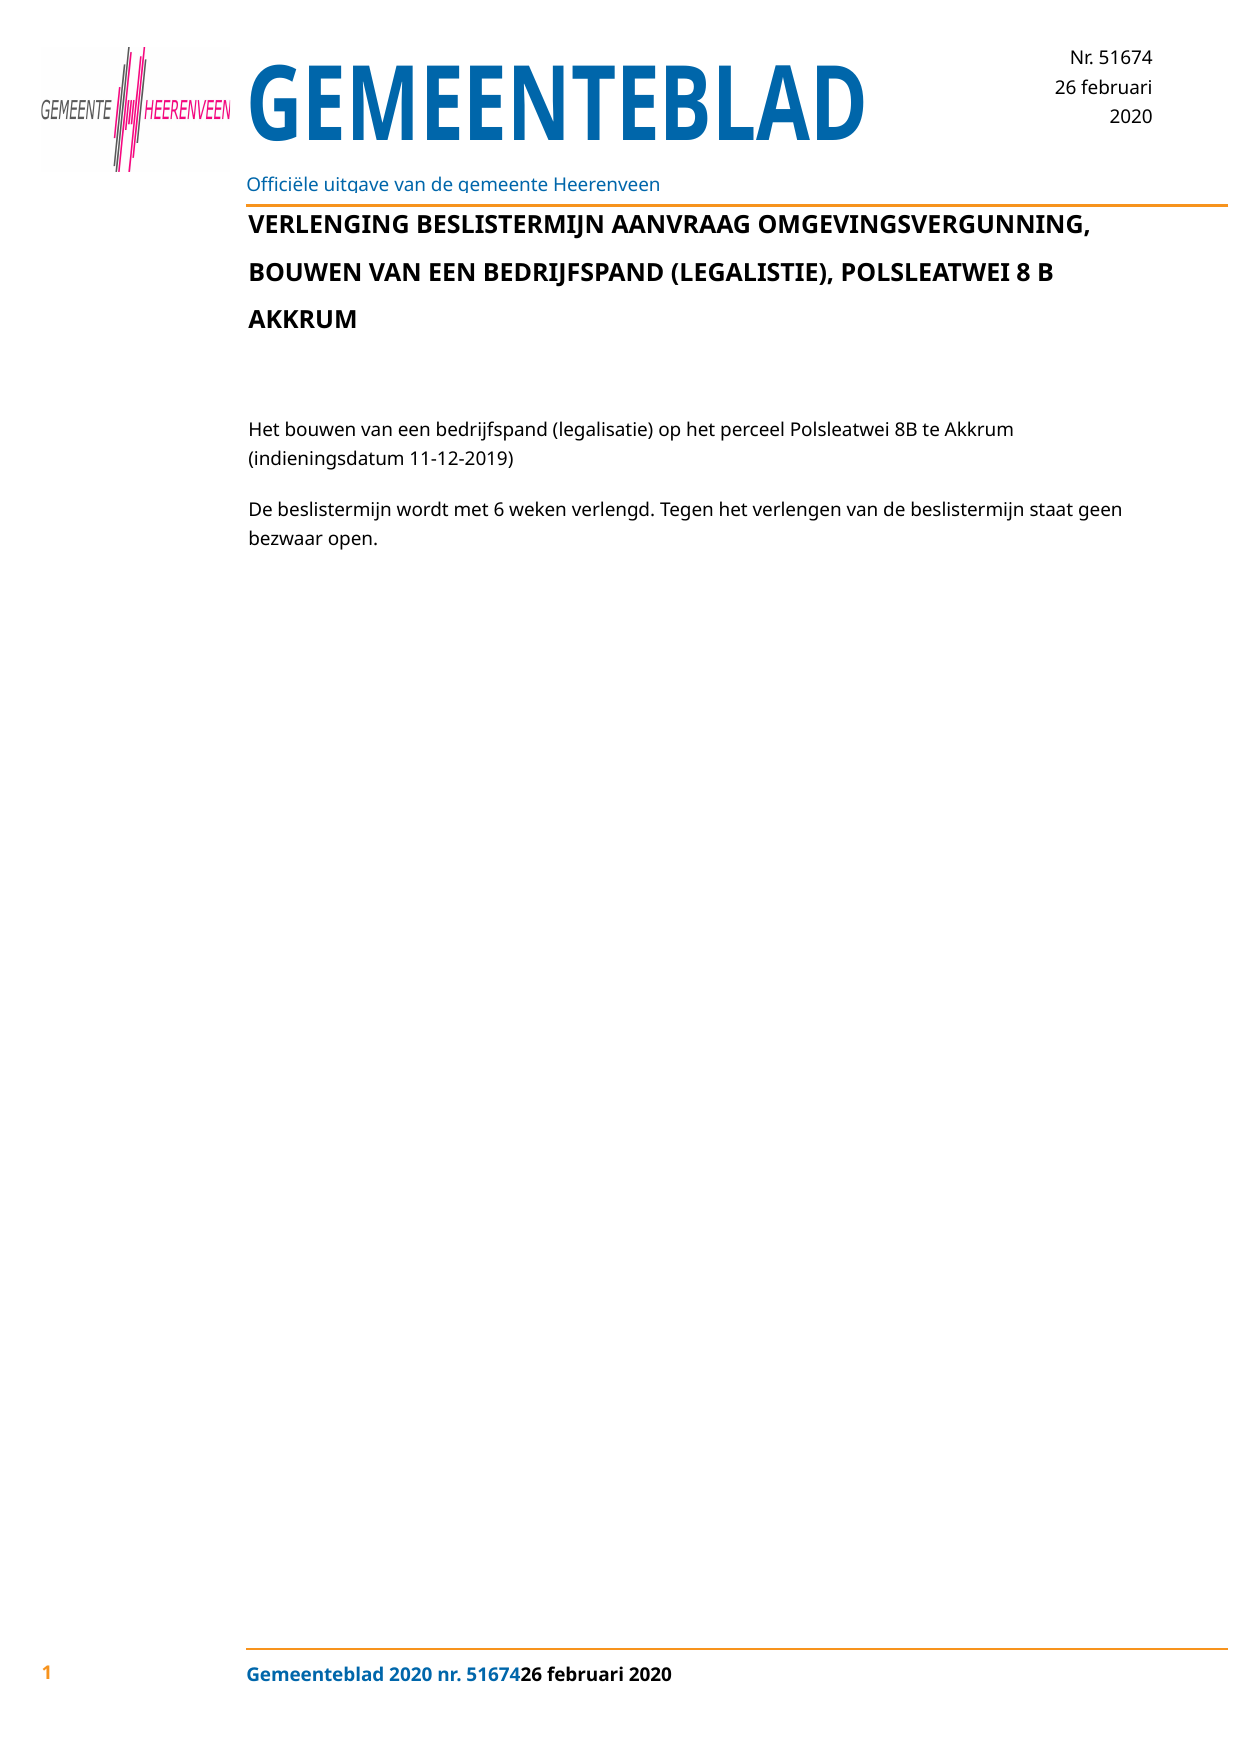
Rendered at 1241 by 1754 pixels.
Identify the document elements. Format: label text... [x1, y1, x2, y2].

text De beslistermijn wordt met 6 weken verlengd. Tegen het verlengen van de beslistermijn staat geen bezwaar open. [248, 496, 1152, 551]
text Het bouwen van een bedrijfspand (legalisatie) op het perceel Polsleatwei 8B te Akkrum (indieningsdatum 11-12-2019) [248, 416, 1152, 471]
text VERLENGING BESLISTERMIJN AANVRAAG OMGEVINGSVERGUNNING, BOUWEN VAN EEN BEDRIJFSPAND (LEGALISTIE), POLSLEATWEI 8 B AKKRUM [248, 207, 1152, 336]
picture [41, 47, 231, 172]
